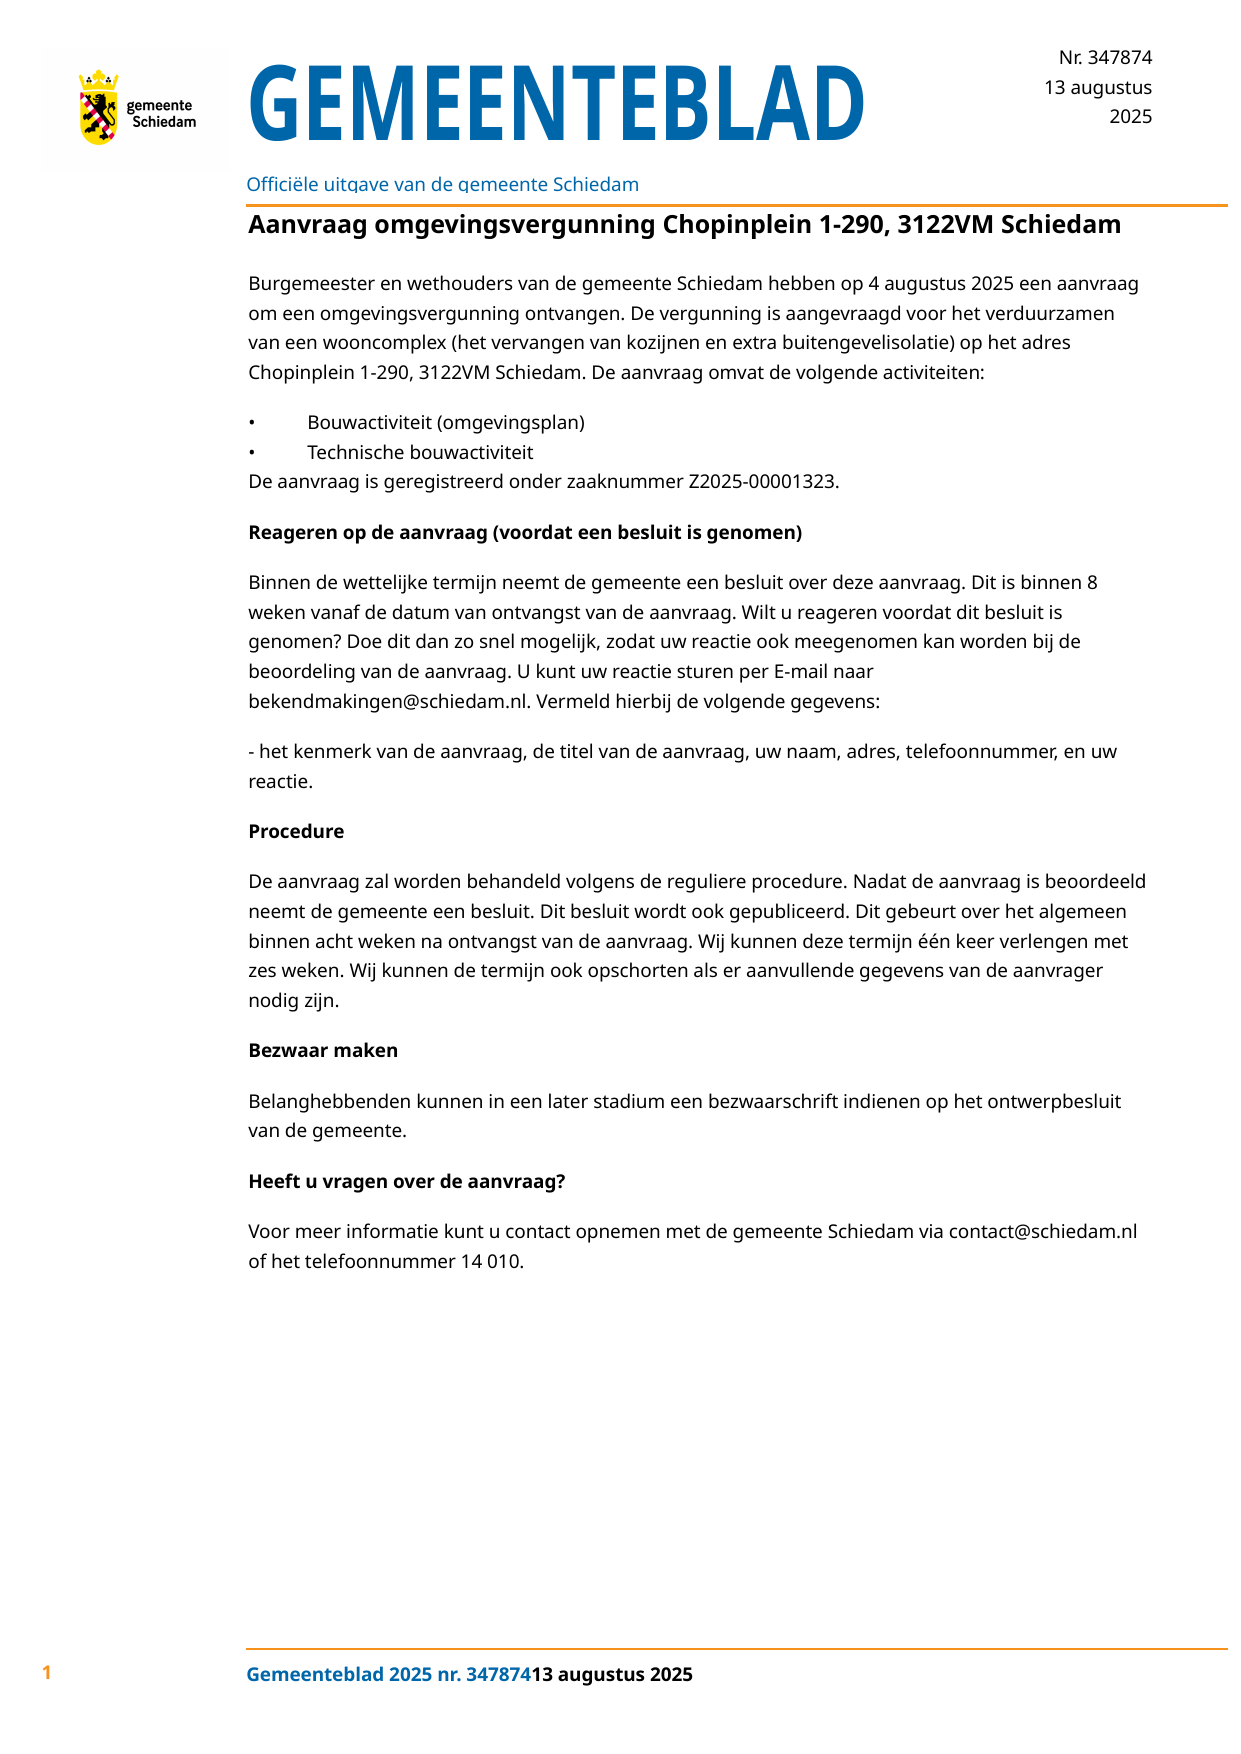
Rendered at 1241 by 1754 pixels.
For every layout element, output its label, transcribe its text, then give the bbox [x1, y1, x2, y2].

text De aanvraag is geregistreerd onder zaaknummer Z2025-00001323. [248, 469, 1152, 494]
text Belanghebbenden kunnen in een later stadium een bezwaarschrift indienen op het ontwerpbesluit van de gemeente. [248, 1088, 1152, 1143]
list Bouwactiviteit (omgevingsplan) [248, 409, 1152, 435]
text Aanvraag omgevingsvergunning Chopinplein 1-290, 3122VM Schiedam [248, 207, 1152, 241]
text Heeft u vragen over de aanvraag? [248, 1168, 1152, 1193]
text Bezwaar maken [248, 1037, 1152, 1063]
text De aanvraag zal worden behandeld volgens de reguliere procedure. Nadat de aanvraag is beoordeeld neemt de gemeente een besluit. Dit besluit wordt ook gepubliceerd. Dit gebeurt over het algemeen binnen acht weken na ontvangst van de aanvraag. Wij kunnen deze termijn één keer verlengen met zes weken. Wij kunnen de termijn ook opschorten als er aanvullende gegevens van de aanvrager nodig zijn. [248, 869, 1152, 1013]
text Burgemeester en wethouders van de gemeente Schiedam hebben op 4 augustus 2025 een aanvraag om een omgevingsvergunning ontvangen. De vergunning is aangevraagd voor het verduurzamen van een wooncomplex (het vervangen van kozijnen en extra buitengevelisolatie) op het adres Chopinplein 1-290, 3122VM Schiedam. De aanvraag omvat de volgende activiteiten: [248, 270, 1152, 385]
text Binnen de wettelijke termijn neemt de gemeente een besluit over deze aanvraag. Dit is binnen 8 weken vanaf de datum van ontvangst van de aanvraag. Wilt u reageren voordat dit besluit is genomen? Doe dit dan zo snel mogelijk, zodat uw reactie ook meegenomen kan worden bij de beoordeling van de aanvraag. U kunt uw reactie sturen per E-mail naar bekendmakingen@schiedam.nl. Vermeld hierbij de volgende gegevens: [248, 569, 1152, 713]
text Procedure [248, 818, 1152, 844]
picture [41, 47, 231, 172]
text Reageren op de aanvraag (voordat een besluit is genomen) [248, 519, 1152, 545]
list Technische bouwactiviteit [248, 439, 1152, 465]
text - het kenmerk van de aanvraag, de titel van de aanvraag, uw naam, adres, telefoonnummer, en uw reactie. [248, 738, 1152, 793]
text Voor meer informatie kunt u contact opnemen met de gemeente Schiedam via contact@schiedam.nl of het telefoonnummer 14 010. [248, 1218, 1152, 1273]
